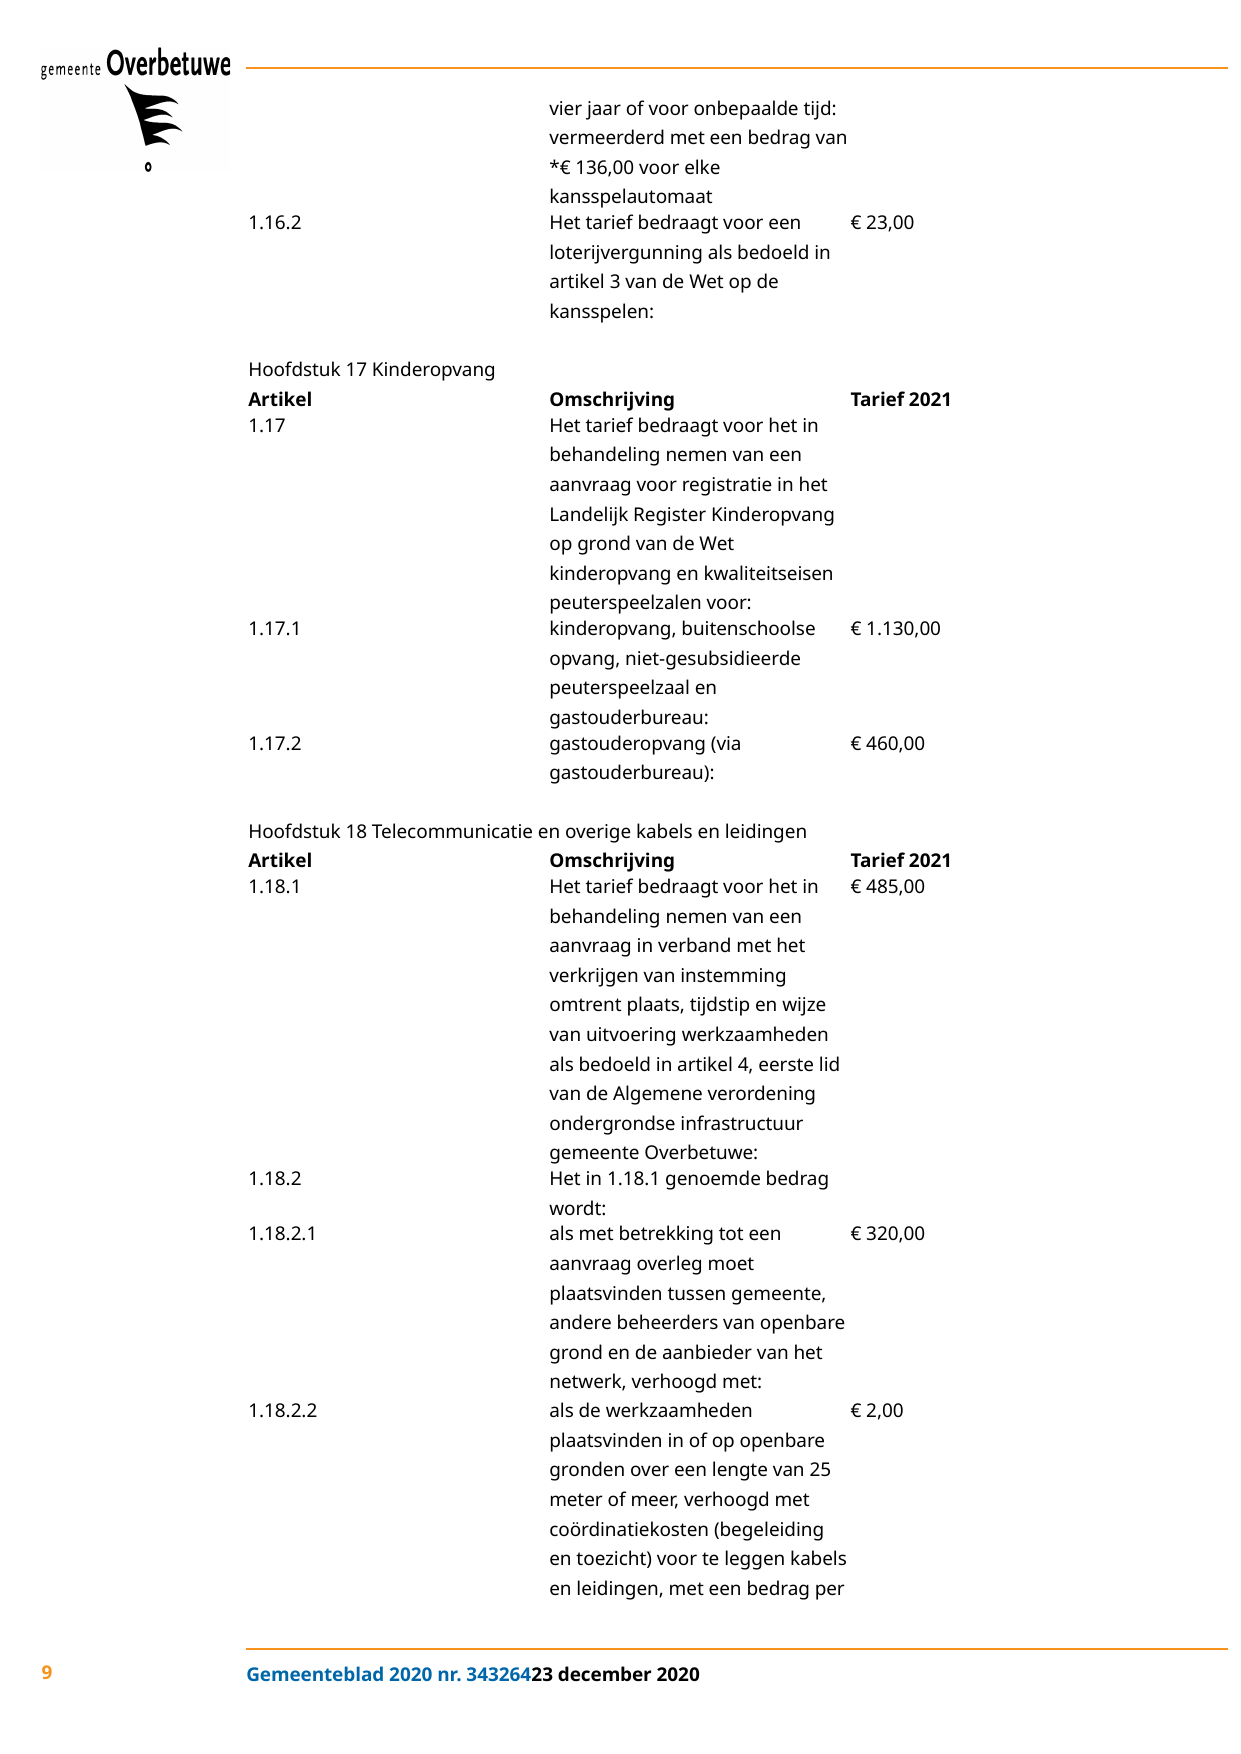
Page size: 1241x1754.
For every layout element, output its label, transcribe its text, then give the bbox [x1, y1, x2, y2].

table_cell 1.18.2.1 [248, 1221, 549, 1394]
text Hoofdstuk 17 Kinderopvang [248, 357, 1152, 382]
table_header Omschrijving [549, 386, 850, 412]
table_cell 1.17.1 [248, 615, 549, 730]
table_cell gastouderopvang (via gastouderbureau): [549, 730, 850, 785]
table_cell € 23,00 [850, 209, 1152, 324]
table_cell vier jaar of voor onbepaalde tijd: vermeerderd met een bedrag van *€ 136,00 voor elke kansspelautomaat [549, 95, 850, 209]
table_header Tarief 2021 [850, 848, 1152, 873]
table_cell Het tarief bedraagt voor een loterijvergunning als bedoeld in artikel 3 van de Wet op de kansspelen: [549, 209, 850, 324]
table_cell [850, 95, 1152, 209]
table_cell 1.18.1 [248, 873, 549, 1165]
table_cell kinderopvang, buitenschoolse opvang, niet-gesubsidieerde peuterspeelzaal en gastouderbureau: [549, 615, 850, 730]
table_cell Het tarief bedraagt voor het in behandeling nemen van een aanvraag in verband met het verkrijgen van instemming omtrent plaats, tijdstip en wijze van uitvoering werkzaamheden als bedoeld in artikel 4, eerste lid van de Algemene verordening ondergrondse infrastructuur gemeente Overbetuwe: [549, 873, 850, 1165]
table_cell € 320,00 [850, 1221, 1152, 1394]
table_cell 1.17 [248, 412, 549, 615]
table_header 1.18.2.2 [248, 1398, 549, 1601]
table_cell € 485,00 [850, 873, 1152, 1165]
table_header Omschrijving [549, 848, 850, 873]
table_cell 1.18.2 [248, 1165, 549, 1221]
picture [41, 47, 231, 172]
table_cell [850, 1165, 1152, 1221]
table_cell 1.17.2 [248, 730, 549, 785]
table_header Tarief 2021 [850, 386, 1152, 412]
table_cell 1.16.2 [248, 209, 549, 324]
table_cell [248, 95, 549, 209]
table_header als de werkzaamheden plaatsvinden in of op openbare gronden over een lengte van 25 meter of meer, verhoogd met coördinatiekosten (begeleiding en toezicht) voor te leggen kabels en leidingen, met een bedrag per [549, 1398, 850, 1601]
table_header Artikel [248, 386, 549, 412]
table_cell als met betrekking tot een aanvraag overleg moet plaatsvinden tussen gemeente, andere beheerders van openbare grond en de aanbieder van het netwerk, verhoogd met: [549, 1221, 850, 1394]
table_cell Het tarief bedraagt voor het in behandeling nemen van een aanvraag voor registratie in het Landelijk Register Kinderopvang op grond van de Wet kinderopvang en kwaliteitseisen peuterspeelzalen voor: [549, 412, 850, 615]
table_header Artikel [248, 848, 549, 873]
table_cell € 460,00 [850, 730, 1152, 785]
text Hoofdstuk 18 Telecommunicatie en overige kabels en leidingen [248, 818, 1152, 843]
table_cell [850, 412, 1152, 615]
table_cell Het in 1.18.1 genoemde bedrag wordt: [549, 1165, 850, 1221]
table_header € 2,00 [850, 1398, 1152, 1601]
table_cell € 1.130,00 [850, 615, 1152, 730]
